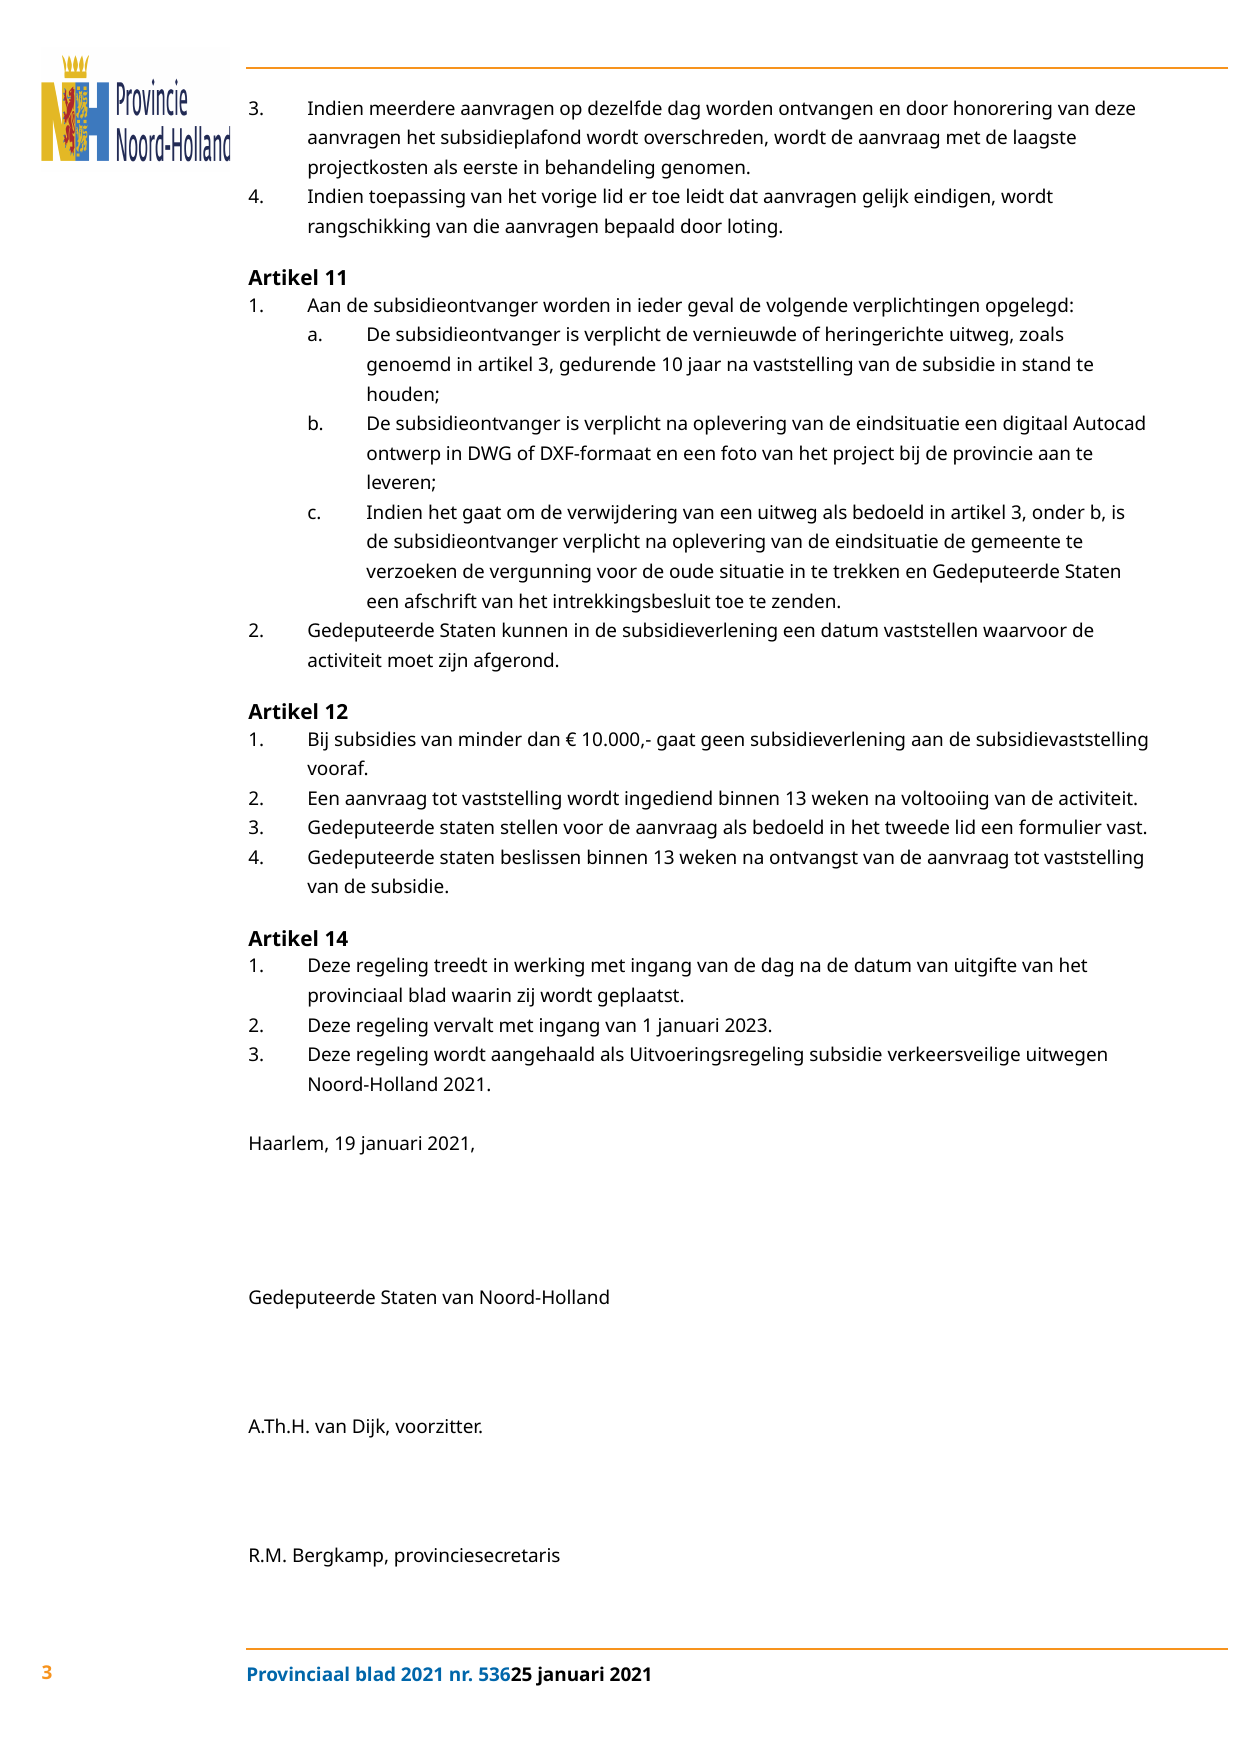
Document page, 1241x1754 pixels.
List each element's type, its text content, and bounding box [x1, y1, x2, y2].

picture [41, 47, 231, 172]
list Indien meerdere aanvragen op dezelfde dag worden ontvangen en door honorering van deze aanvragen het subsidieplafond wordt overschreden, wordt de aanvraag met de laagste projectkosten als eerste in behandeling genomen. [248, 95, 1152, 180]
text R.M. Bergkamp, provinciesecretaris [248, 1542, 1152, 1567]
list Aan de subsidieontvanger worden in ieder geval de volgende verplichtingen opgelegd: [248, 292, 1152, 318]
list De subsidieontvanger is verplicht de vernieuwde of heringerichte uitweg, zoals genoemd in artikel 3, gedurende 10 jaar na vaststelling van de subsidie in stand te houden; [307, 322, 1152, 406]
text Gedeputeerde Staten van Noord-Holland [248, 1284, 1152, 1310]
list Gedeputeerde staten beslissen binnen 13 weken na ontvangst van de aanvraag tot vaststelling van de subsidie. [248, 844, 1152, 899]
list Gedeputeerde staten stellen voor de aanvraag als bedoeld in het tweede lid een formulier vast. [248, 814, 1152, 840]
list Deze regeling vervalt met ingang van 1 januari 2023. [248, 1012, 1152, 1037]
text Haarlem, 19 januari 2021, [248, 1130, 1152, 1156]
list De subsidieontvanger is verplicht na oplevering van de eindsituatie een digitaal Autocad ontwerp in DWG of DXF-formaat en een foto van het project bij de provincie aan te leveren; [307, 410, 1152, 495]
list Gedeputeerde Staten kunnen in de subsidieverlening een datum vaststellen waarvoor de activiteit moet zijn afgerond. [248, 617, 1152, 673]
list Indien toepassing van het vorige lid er toe leidt dat aanvragen gelijk eindigen, wordt rangschikking van die aanvragen bepaald door loting. [248, 183, 1152, 239]
text Artikel 12 [248, 697, 1152, 726]
list Bij subsidies van minder dan € 10.000,- gaat geen subsidieverlening aan de subsidievaststelling vooraf. [248, 726, 1152, 781]
text Artikel 14 [248, 924, 1152, 953]
list Deze regeling wordt aangehaald als Uitvoeringsregeling subsidie verkeersveilige uitwegen Noord-Holland 2021. [248, 1041, 1152, 1097]
list Indien het gaat om de verwijdering van een uitweg als bedoeld in artikel 3, onder b, is de subsidieontvanger verplicht na oplevering van de eindsituatie de gemeente te verzoeken de vergunning voor de oude situatie in te trekken en Gedeputeerde Staten een afschrift van het intrekkingsbesluit toe te zenden. [307, 499, 1152, 613]
list Deze regeling treedt in werking met ingang van de dag na de datum van uitgifte van het provinciaal blad waarin zij wordt geplaatst. [248, 953, 1152, 1008]
text Artikel 11 [248, 263, 1152, 292]
list Een aanvraag tot vaststelling wordt ingediend binnen 13 weken na voltooiing van de activiteit. [248, 785, 1152, 811]
text A.Th.H. van Dijk, voorzitter. [248, 1413, 1152, 1439]
